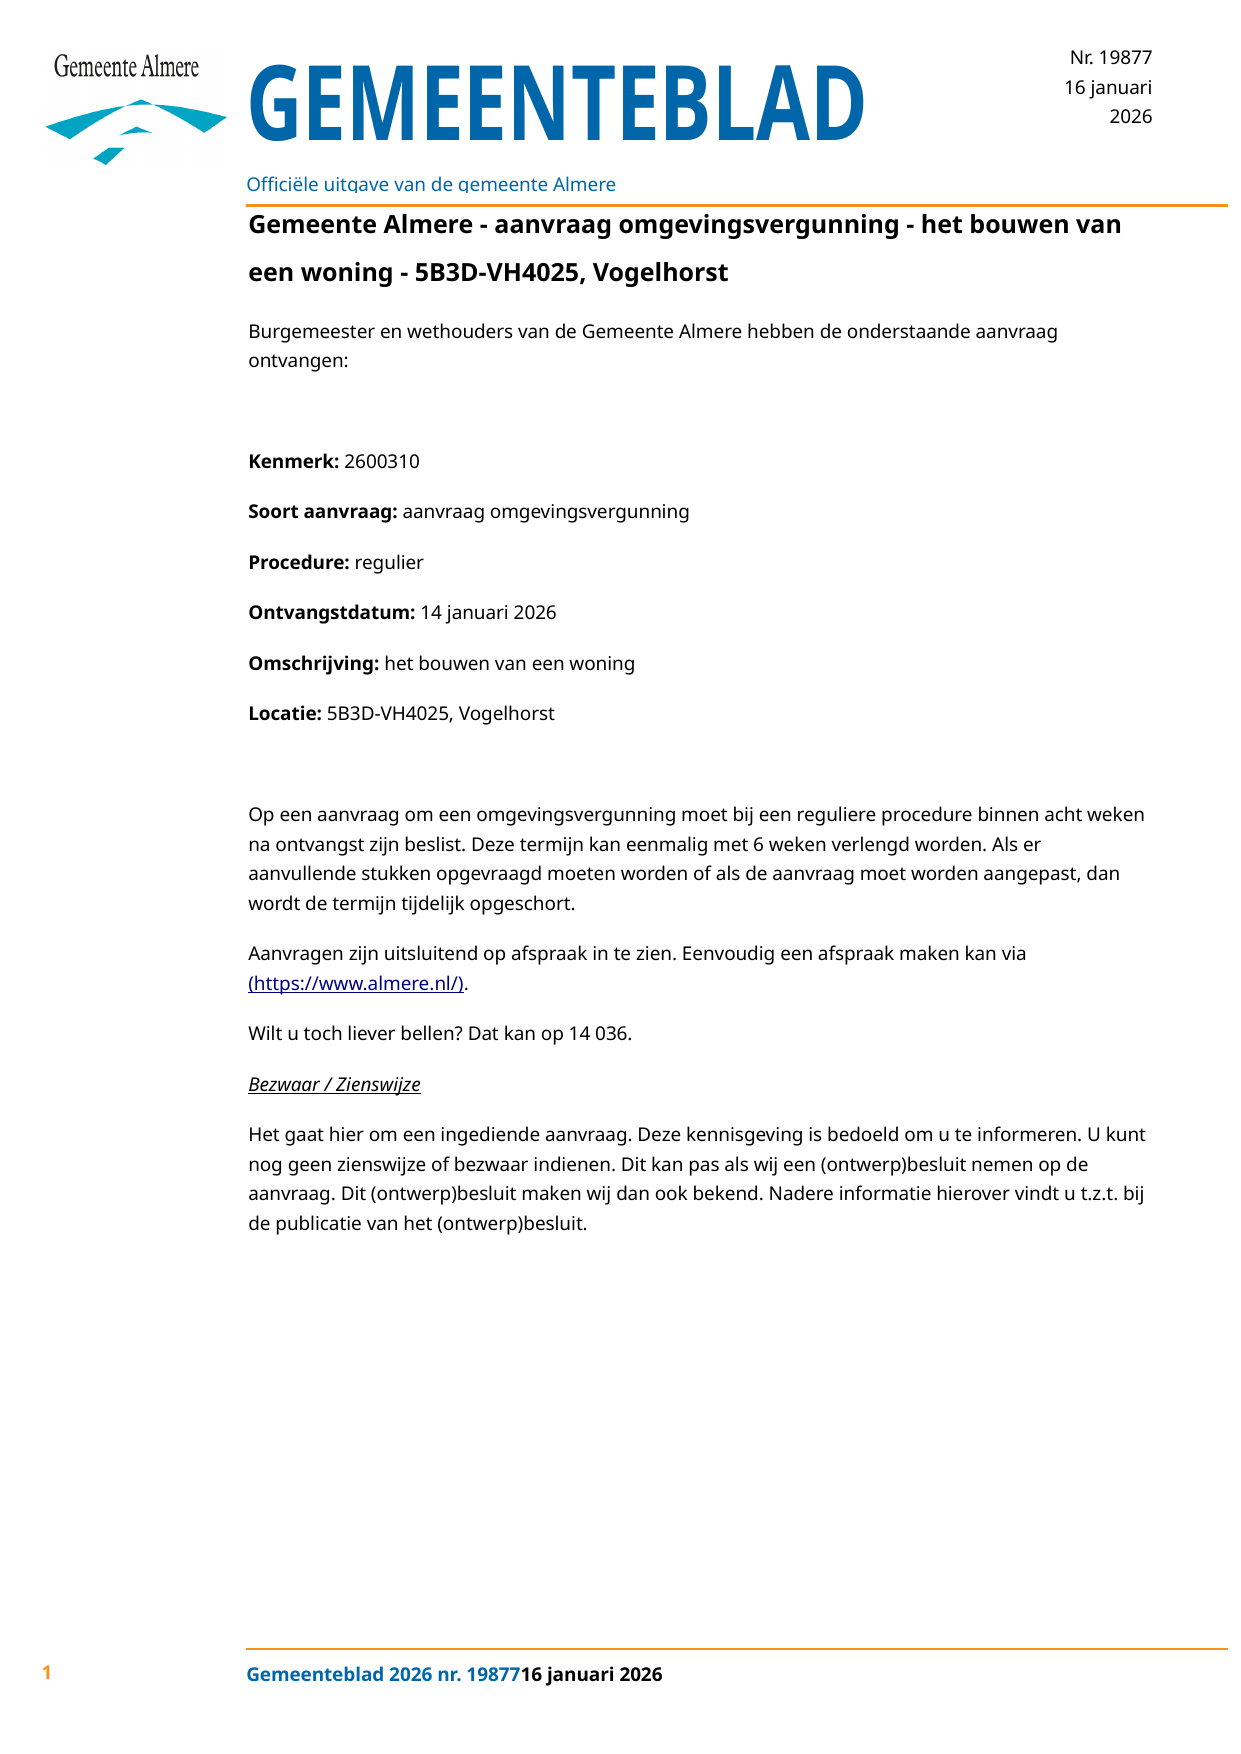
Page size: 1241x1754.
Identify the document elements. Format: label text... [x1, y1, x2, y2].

text Gemeente Almere - aanvraag omgevingsvergunning - het bouwen van een woning - 5B3D-VH4025, Vogelhorst [248, 207, 1152, 288]
text Procedure: regulier [248, 549, 1152, 575]
picture [41, 47, 231, 172]
text Het gaat hier om een ingediende aanvraag. Deze kennisgeving is bedoeld om u te informeren. U kunt nog geen zienswijze of bezwaar indienen. Dit kan pas als wij een (ontwerp)besluit nemen op de aanvraag. Dit (ontwerp)besluit maken wij dan ook bekend. Nadere informatie hierover vindt u t.z.t. bij de publicatie van het (ontwerp)besluit. [248, 1121, 1152, 1236]
text Burgemeester en wethouders van de Gemeente Almere hebben de onderstaande aanvraag ontvangen: [248, 318, 1152, 373]
text Aanvragen zijn uitsluitend op afspraak in te zien. Eenvoudig een afspraak maken kan via (https://www.almere.nl/). [248, 940, 1152, 996]
text Wilt u toch liever bellen? Dat kan op 14 036. [248, 1020, 1152, 1046]
text Soort aanvraag: aanvraag omgevingsvergunning [248, 499, 1152, 524]
text Locatie: 5B3D-VH4025, Vogelhorst [248, 700, 1152, 726]
text Omschrijving: het bouwen van een woning [248, 650, 1152, 676]
text Bezwaar / Zienswijze [248, 1071, 1152, 1097]
text Ontvangstdatum: 14 januari 2026 [248, 599, 1152, 625]
text Kenmerk: 2600310 [248, 448, 1152, 474]
text Op een aanvraag om een omgevingsvergunning moet bij een reguliere procedure binnen acht weken na ontvangst zijn beslist. Deze termijn kan eenmalig met 6 weken verlengd worden. Als er aanvullende stukken opgevraagd moeten worden of als de aanvraag moet worden aangepast, dan wordt de termijn tijdelijk opgeschort. [248, 801, 1152, 916]
